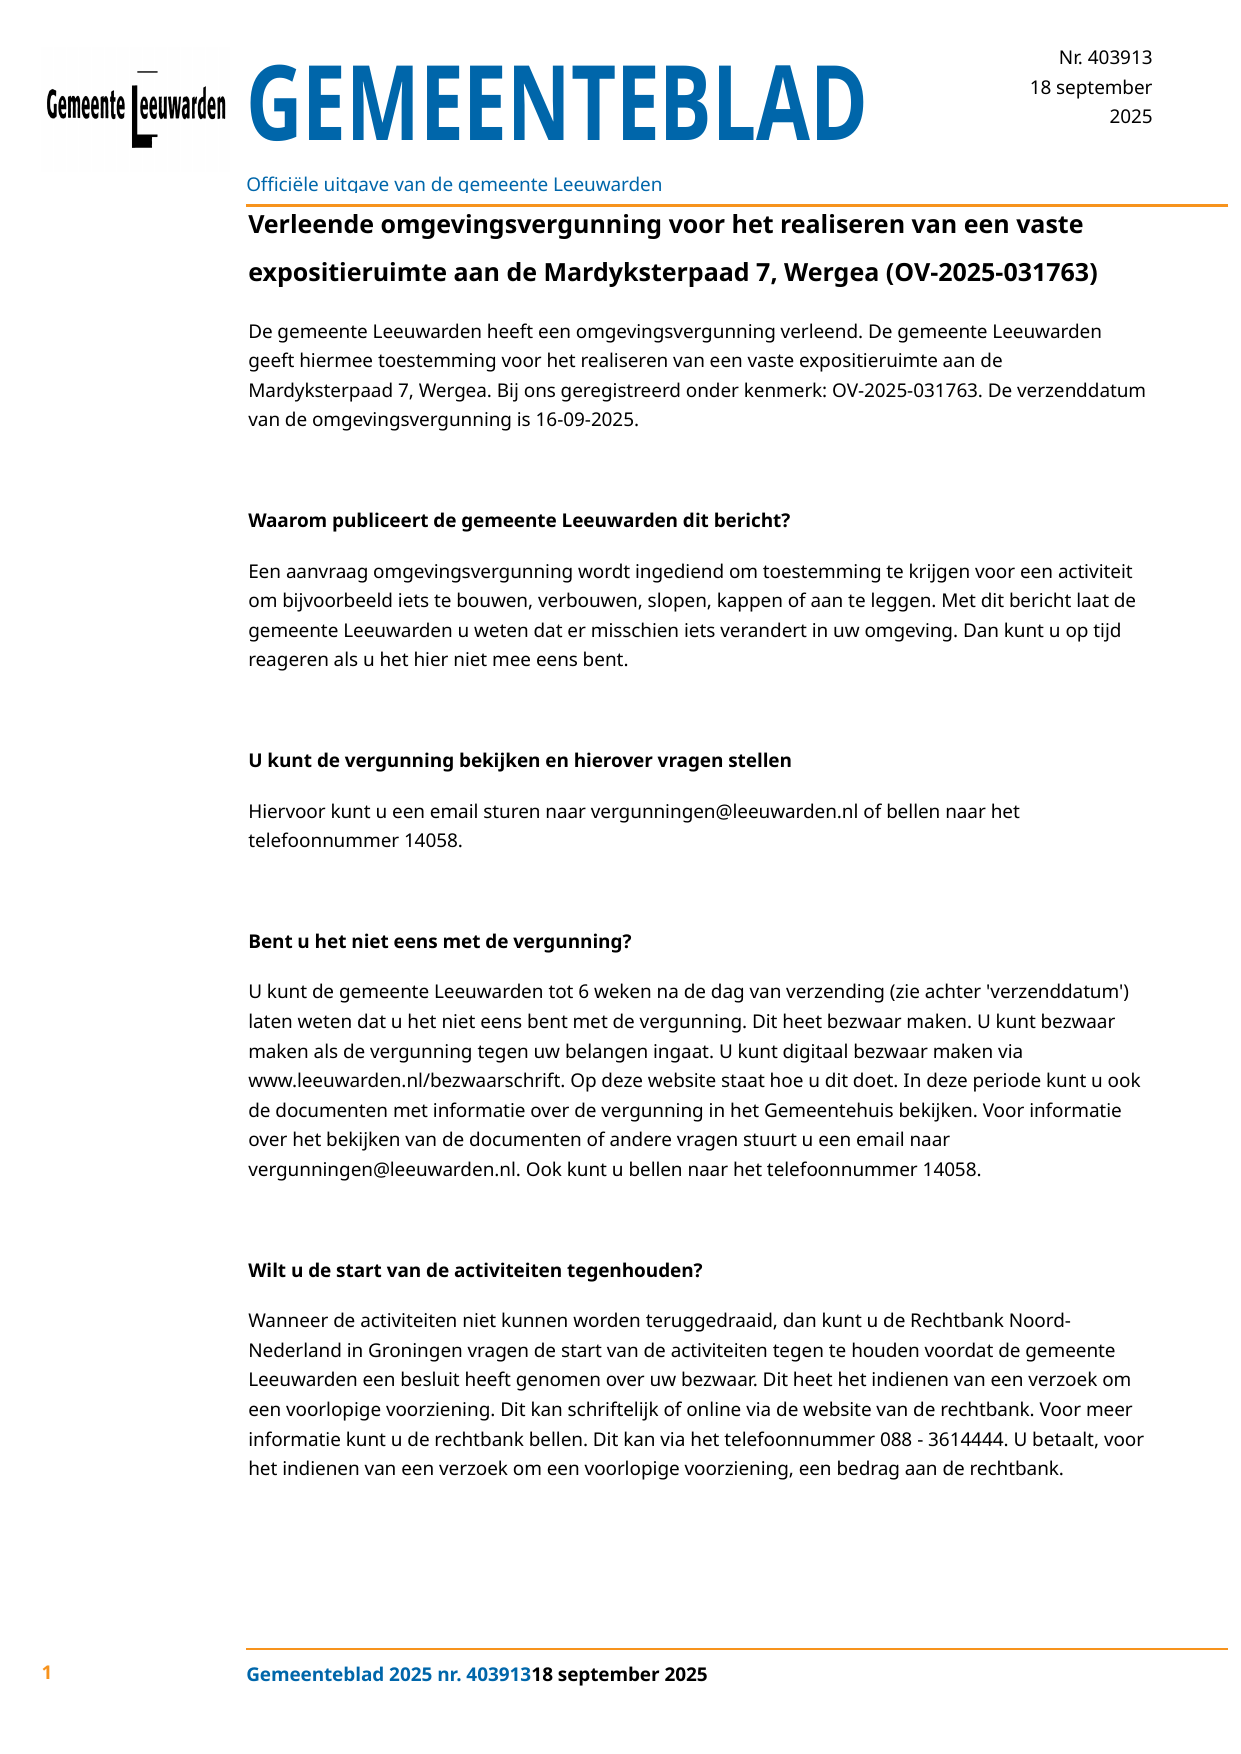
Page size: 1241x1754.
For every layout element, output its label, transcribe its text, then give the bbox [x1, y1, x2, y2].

text Bent u het niet eens met de vergunning? [248, 928, 1152, 954]
text U kunt de vergunning bekijken en hierover vragen stellen [248, 747, 1152, 773]
text Een aanvraag omgevingsvergunning wordt ingediend om toestemming te krijgen voor een activiteit om bijvoorbeeld iets te bouwen, verbouwen, slopen, kappen of aan te leggen. Met dit bericht laat de gemeente Leeuwarden u weten dat er misschien iets verandert in uw omgeving. Dan kunt u op tijd reageren als u het hier niet mee eens bent. [248, 558, 1152, 672]
text Verleende omgevingsvergunning voor het realiseren van een vaste expositieruimte aan de Mardyksterpaad 7, Wergea (OV-2025-031763) [248, 207, 1152, 288]
text De gemeente Leeuwarden heeft een omgevingsvergunning verleend. De gemeente Leeuwarden geeft hiermee toestemming voor het realiseren van een vaste expositieruimte aan de Mardyksterpaad 7, Wergea. Bij ons geregistreerd onder kenmerk: OV-2025-031763. De verzenddatum van de omgevingsvergunning is 16-09-2025. [248, 318, 1152, 432]
text Wilt u de start van de activiteiten tegenhouden? [248, 1257, 1152, 1283]
text U kunt de gemeente Leeuwarden tot 6 weken na de dag van verzending (zie achter 'verzenddatum') laten weten dat u het niet eens bent met de vergunning. Dit heet bezwaar maken. U kunt bezwaar maken als de vergunning tegen uw belangen ingaat. U kunt digitaal bezwaar maken via www.leeuwarden.nl/bezwaarschrift. Op deze website staat hoe u dit doet. In deze periode kunt u ook de documenten met informatie over de vergunning in het Gemeentehuis bekijken. Voor informatie over het bekijken van de documenten of andere vragen stuurt u een email naar vergunningen@leeuwarden.nl. Ook kunt u bellen naar het telefoonnummer 14058. [248, 979, 1152, 1182]
text Wanneer de activiteiten niet kunnen worden teruggedraaid, dan kunt u de Rechtbank Noord-Nederland in Groningen vragen de start van de activiteiten tegen te houden voordat de gemeente Leeuwarden een besluit heeft genomen over uw bezwaar. Dit heet het indienen van een verzoek om een voorlopige voorziening. Dit kan schriftelijk of online via de website van de rechtbank. Voor meer informatie kunt u de rechtbank bellen. Dit kan via het telefoonnummer 088 - 3614444. U betaalt, voor het indienen van een verzoek om een voorlopige voorziening, een bedrag aan de rechtbank. [248, 1307, 1152, 1481]
text Waarom publiceert de gemeente Leeuwarden dit bericht? [248, 507, 1152, 533]
picture [41, 47, 231, 172]
text Hiervoor kunt u een email sturen naar vergunningen@leeuwarden.nl of bellen naar het telefoonnummer 14058. [248, 798, 1152, 853]
